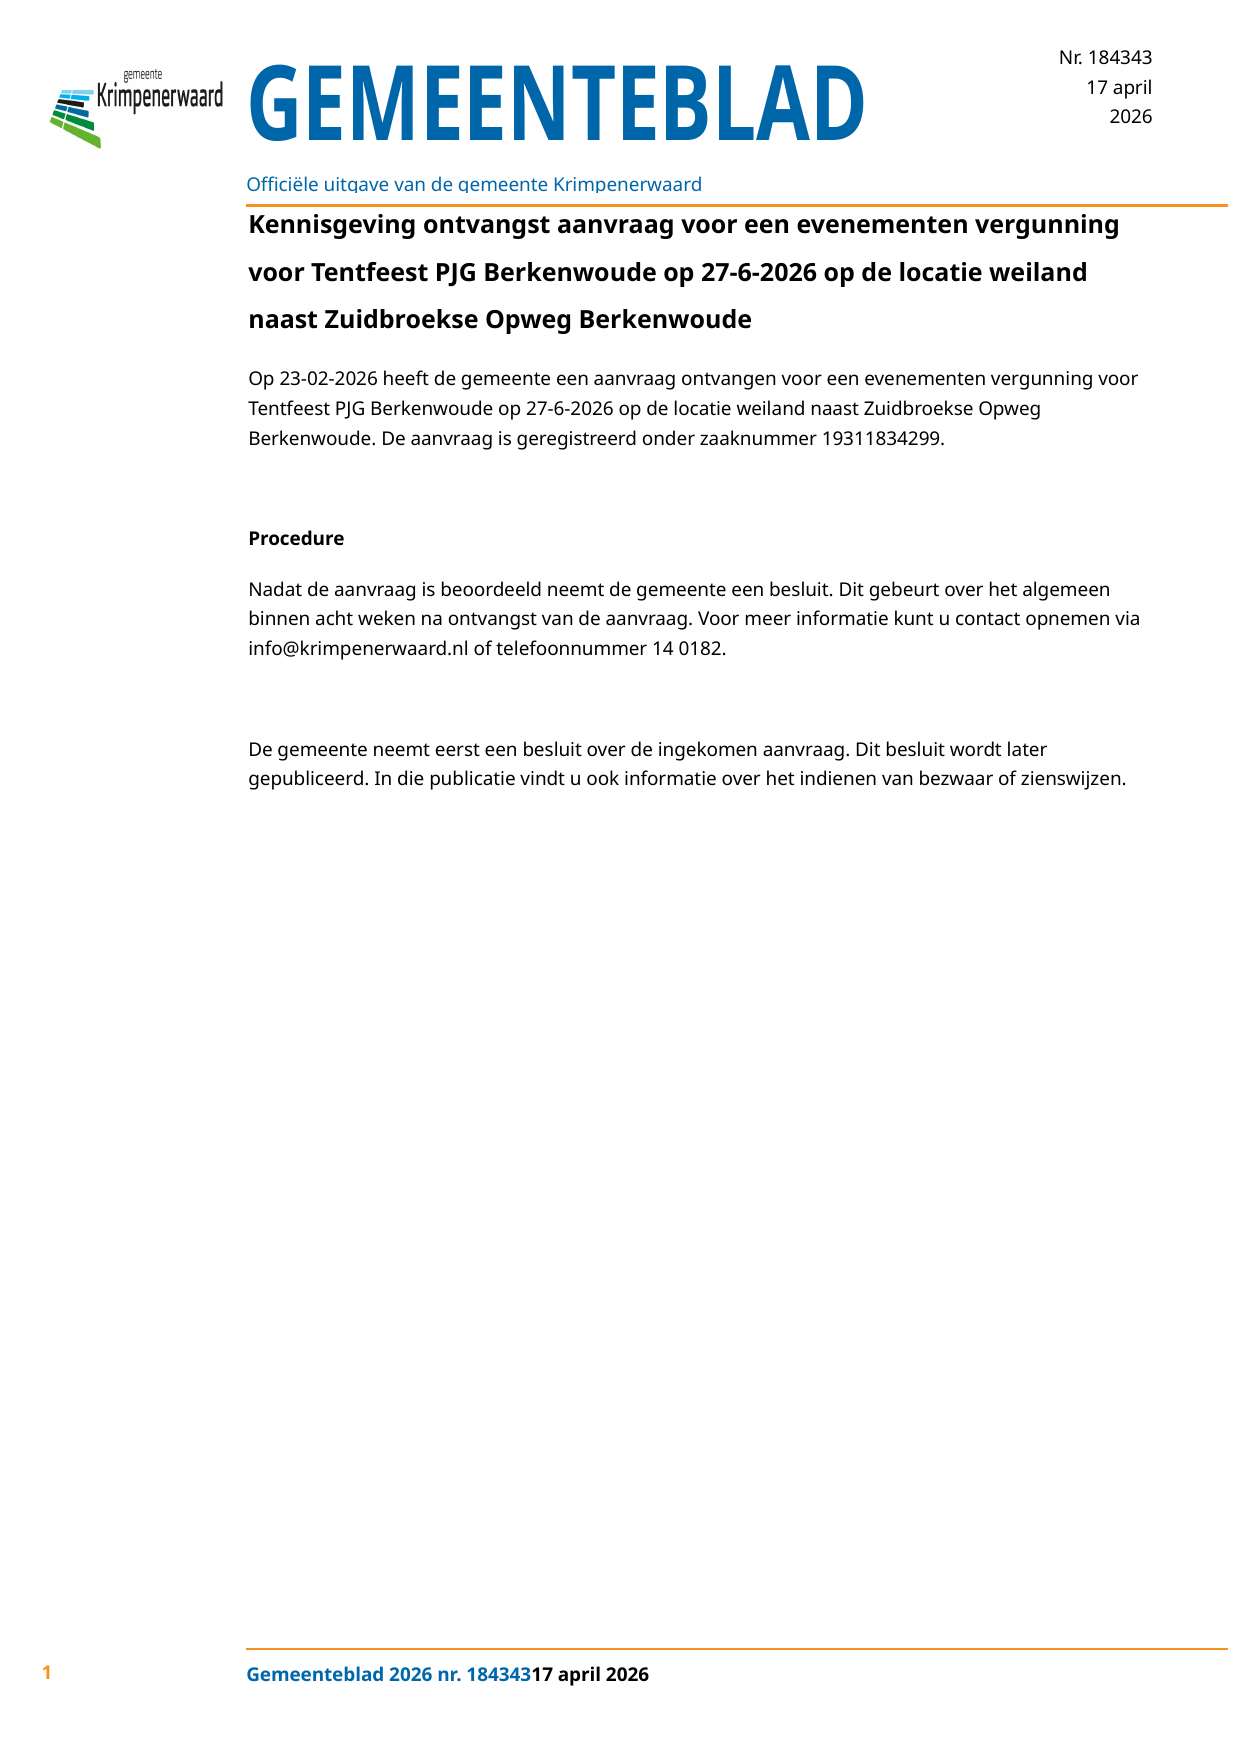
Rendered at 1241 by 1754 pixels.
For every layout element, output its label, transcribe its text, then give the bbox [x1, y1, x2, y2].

picture [41, 47, 231, 172]
text De gemeente neemt eerst een besluit over de ingekomen aanvraag. Dit besluit wordt later gepubliceerd. In die publicatie vindt u ook informatie over het indienen van bezwaar of zienswijzen. [248, 736, 1152, 791]
text Op 23-02-2026 heeft de gemeente een aanvraag ontvangen voor een evenementen vergunning voor Tentfeest PJG Berkenwoude op 27-6-2026 op de locatie weiland naast Zuidbroekse Opweg Berkenwoude. De aanvraag is geregistreerd onder zaaknummer 19311834299. [248, 366, 1152, 450]
text Kennisgeving ontvangst aanvraag voor een evenementen vergunning voor Tentfeest PJG Berkenwoude op 27-6-2026 op de locatie weiland naast Zuidbroekse Opweg Berkenwoude [248, 207, 1152, 336]
text Procedure [248, 526, 1152, 551]
text Nadat de aanvraag is beoordeeld neemt de gemeente een besluit. Dit gebeurt over het algemeen binnen acht weken na ontvangst van de aanvraag. Voor meer informatie kunt u contact opnemen via info@krimpenerwaard.nl of telefoonnummer 14 0182. [248, 576, 1152, 661]
